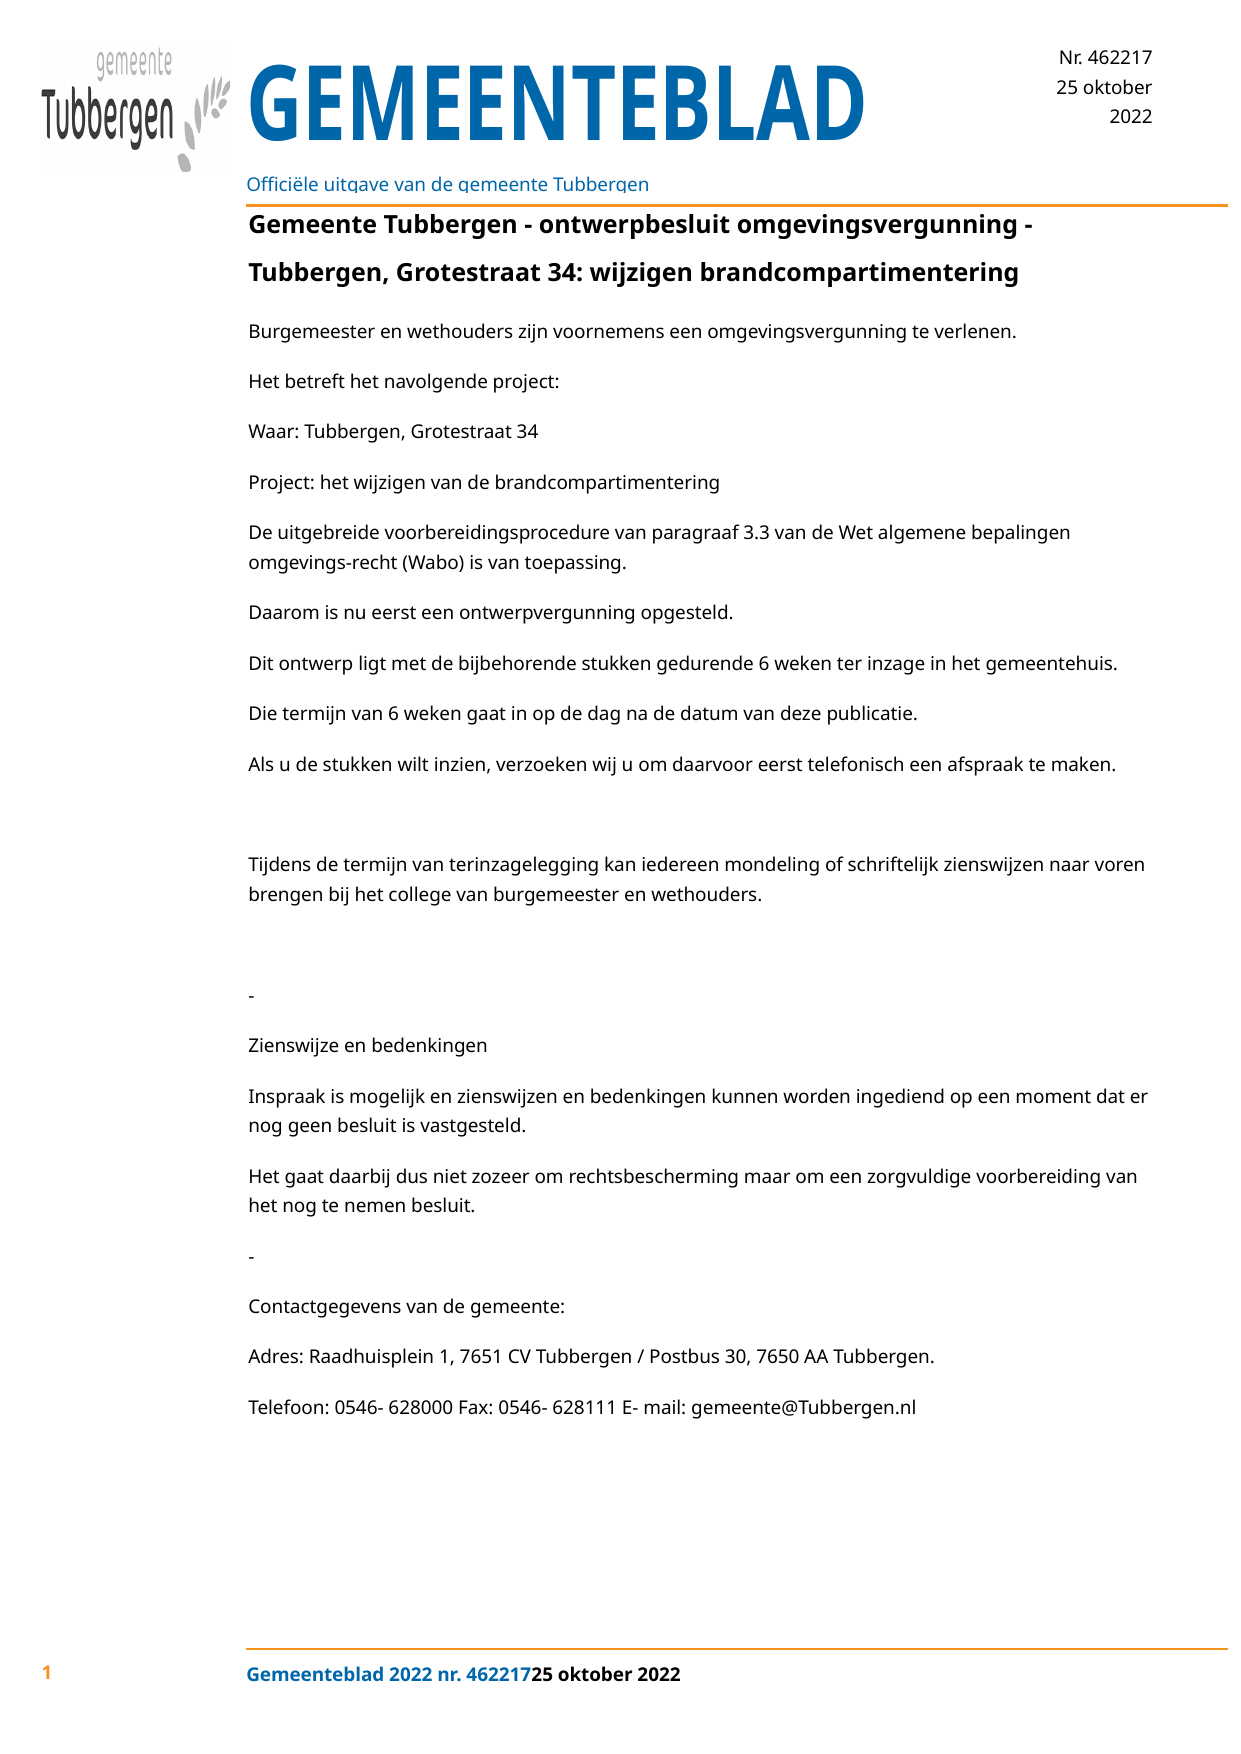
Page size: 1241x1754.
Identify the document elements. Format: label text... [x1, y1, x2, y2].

text - [248, 982, 1152, 1008]
picture [41, 47, 231, 172]
text Telefoon: 0546- 628000 Fax: 0546- 628111 E- mail: gemeente@Tubbergen.nl [248, 1394, 1152, 1420]
text Project: het wijzigen van de brandcompartimentering [248, 469, 1152, 495]
text - [248, 1243, 1152, 1269]
text Als u de stukken wilt inzien, verzoeken wij u om daarvoor eerst telefonisch een afspraak te maken. [248, 751, 1152, 777]
text Het betreft het navolgende project: [248, 368, 1152, 394]
text Daarom is nu eerst een ontwerpvergunning opgesteld. [248, 599, 1152, 625]
text Contactgegevens van de gemeente: [248, 1293, 1152, 1319]
text De uitgebreide voorbereidingsprocedure van paragraaf 3.3 van de Wet algemene bepalingen omgevings-recht (Wabo) is van toepassing. [248, 519, 1152, 575]
text Inspraak is mogelijk en zienswijzen en bedenkingen kunnen worden ingediend op een moment dat er nog geen besluit is vastgesteld. [248, 1083, 1152, 1138]
text Dit ontwerp ligt met de bijbehorende stukken gedurende 6 weken ter inzage in het gemeentehuis. [248, 650, 1152, 676]
text Tijdens de termijn van terinzagelegging kan iedereen mondeling of schriftelijk zienswijzen naar voren brengen bij het college van burgemeester en wethouders. [248, 852, 1152, 907]
text Adres: Raadhuisplein 1, 7651 CV Tubbergen / Postbus 30, 7650 AA Tubbergen. [248, 1344, 1152, 1369]
text Gemeente Tubbergen - ontwerpbesluit omgevingsvergunning - Tubbergen, Grotestraat 34: wijzigen brandcompartimentering [248, 207, 1152, 288]
text Waar: Tubbergen, Grotestraat 34 [248, 419, 1152, 444]
text Burgemeester en wethouders zijn voornemens een omgevingsvergunning te verlenen. [248, 318, 1152, 344]
text Het gaat daarbij dus niet zozeer om rechtsbescherming maar om een zorgvuldige voorbereiding van het nog te nemen besluit. [248, 1163, 1152, 1218]
text Die termijn van 6 weken gaat in op de dag na de datum van deze publicatie. [248, 700, 1152, 726]
text Zienswijze en bedenkingen [248, 1032, 1152, 1058]
